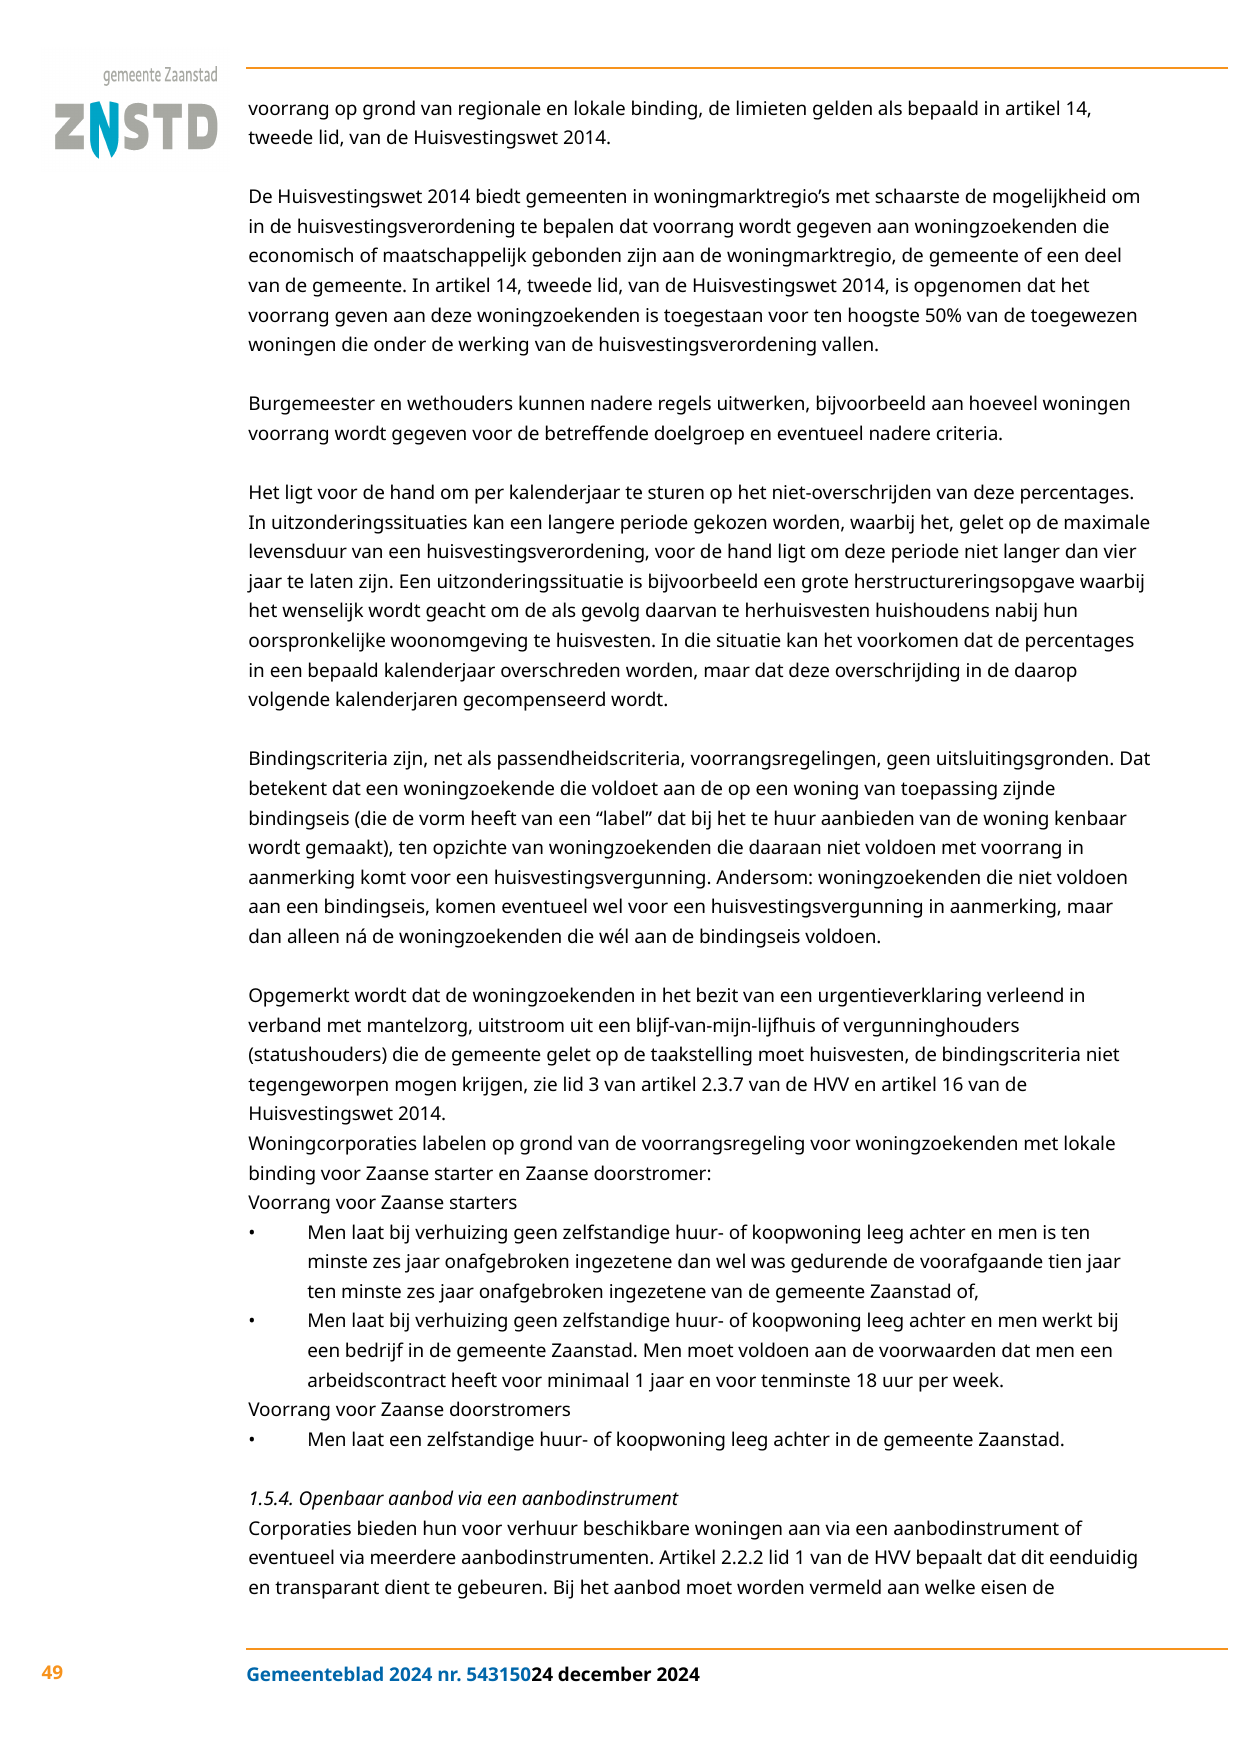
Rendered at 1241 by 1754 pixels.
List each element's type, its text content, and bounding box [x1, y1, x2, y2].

list Men laat bij verhuizing geen zelfstandige huur- of koopwoning leeg achter en men werkt bij een bedrijf in de gemeente Zaanstad. Men moet voldoen aan de voorwaarden dat men een arbeidscontract heeft voor minimaal 1 jaar en voor tenminste 18 uur per week. [248, 1308, 1152, 1393]
text Bindingscriteria zijn, net als passendheidscriteria, voorrangsregelingen, geen uitsluitingsgronden. Dat betekent dat een woningzoekende die voldoet aan de op een woning van toepassing zijnde bindingseis (die de vorm heeft van een “label” dat bij het te huur aanbieden van de woning kenbaar wordt gemaakt), ten opzichte van woningzoekenden die daaraan niet voldoen met voorrang in aanmerking komt voor een huisvestingsvergunning. Andersom: woningzoekenden die niet voldoen aan een bindingseis, komen eventueel wel voor een huisvestingsvergunning in aanmerking, maar dan alleen ná de woningzoekenden die wél aan de bindingseis voldoen. [248, 746, 1152, 949]
text Corporaties bieden hun voor verhuur beschikbare woningen aan via een aanbodinstrument of eventueel via meerdere aanbodinstrumenten. Artikel 2.2.2 lid 1 van de HVV bepaalt dat dit eenduidig en transparant dient te gebeuren. Bij het aanbod moet worden vermeld aan welke eisen de [248, 1515, 1152, 1600]
text 1.5.4. Openbaar aanbod via een aanbodinstrument [248, 1485, 1152, 1511]
text Het ligt voor de hand om per kalenderjaar te sturen op het niet-overschrijden van deze percentages. In uitzonderingssituaties kan een langere periode gekozen worden, waarbij het, gelet op de maximale levensduur van een huisvestingsverordening, voor de hand ligt om deze periode niet langer dan vier jaar te laten zijn. Een uitzonderingssituatie is bijvoorbeeld een grote herstructureringsopgave waarbij het wenselijk wordt geacht om de als gevolg daarvan te herhuisvesten huishoudens nabij hun oorspronkelijke woonomgeving te huisvesten. In die situatie kan het voorkomen dat de percentages in een bepaald kalenderjaar overschreden worden, maar dat deze overschrijding in de daarop volgende kalenderjaren gecompenseerd wordt. [248, 479, 1152, 712]
list Men laat bij verhuizing geen zelfstandige huur- of koopwoning leeg achter en men is ten minste zes jaar onafgebroken ingezetene dan wel was gedurende de voorafgaande tien jaar ten minste zes jaar onafgebroken ingezetene van de gemeente Zaanstad of, [248, 1219, 1152, 1304]
text Burgemeester en wethouders kunnen nadere regels uitwerken, bijvoorbeeld aan hoeveel woningen voorrang wordt gegeven voor de betreffende doelgroep en eventueel nadere criteria. [248, 391, 1152, 446]
text Opgemerkt wordt dat de woningzoekenden in het bezit van een urgentieverklaring verleend in verband met mantelzorg, uitstroom uit een blijf-van-mijn-lijfhuis of vergunninghouders (statushouders) die de gemeente gelet op de taakstelling moet huisvesten, de bindingscriteria niet tegengeworpen mogen krijgen, zie lid 3 van artikel 2.3.7 van de HVV en artikel 16 van de Huisvestingswet 2014. [248, 982, 1152, 1126]
text voorrang op grond van regionale en lokale binding, de limieten gelden als bepaald in artikel 14, tweede lid, van de Huisvestingswet 2014. [248, 95, 1152, 150]
text Woningcorporaties labelen op grond van de voorrangsregeling voor woningzoekenden met lokale binding voor Zaanse starter en Zaanse doorstromer: [248, 1130, 1152, 1186]
text De Huisvestingswet 2014 biedt gemeenten in woningmarktregio’s met schaarste de mogelijkheid om in de huisvestingsverordening te bepalen dat voorrang wordt gegeven aan woningzoekenden die economisch of maatschappelijk gebonden zijn aan de woningmarktregio, de gemeente of een deel van de gemeente. In artikel 14, tweede lid, van de Huisvestingswet 2014, is opgenomen dat het voorrang geven aan deze woningzoekenden is toegestaan voor ten hoogste 50% van de toegewezen woningen die onder de werking van de huisvestingsverordening vallen. [248, 183, 1152, 357]
picture [41, 47, 231, 172]
list Men laat een zelfstandige huur- of koopwoning leeg achter in de gemeente Zaanstad. [248, 1426, 1152, 1452]
text Voorrang voor Zaanse starters [248, 1189, 1152, 1215]
text Voorrang voor Zaanse doorstromers [248, 1396, 1152, 1422]
